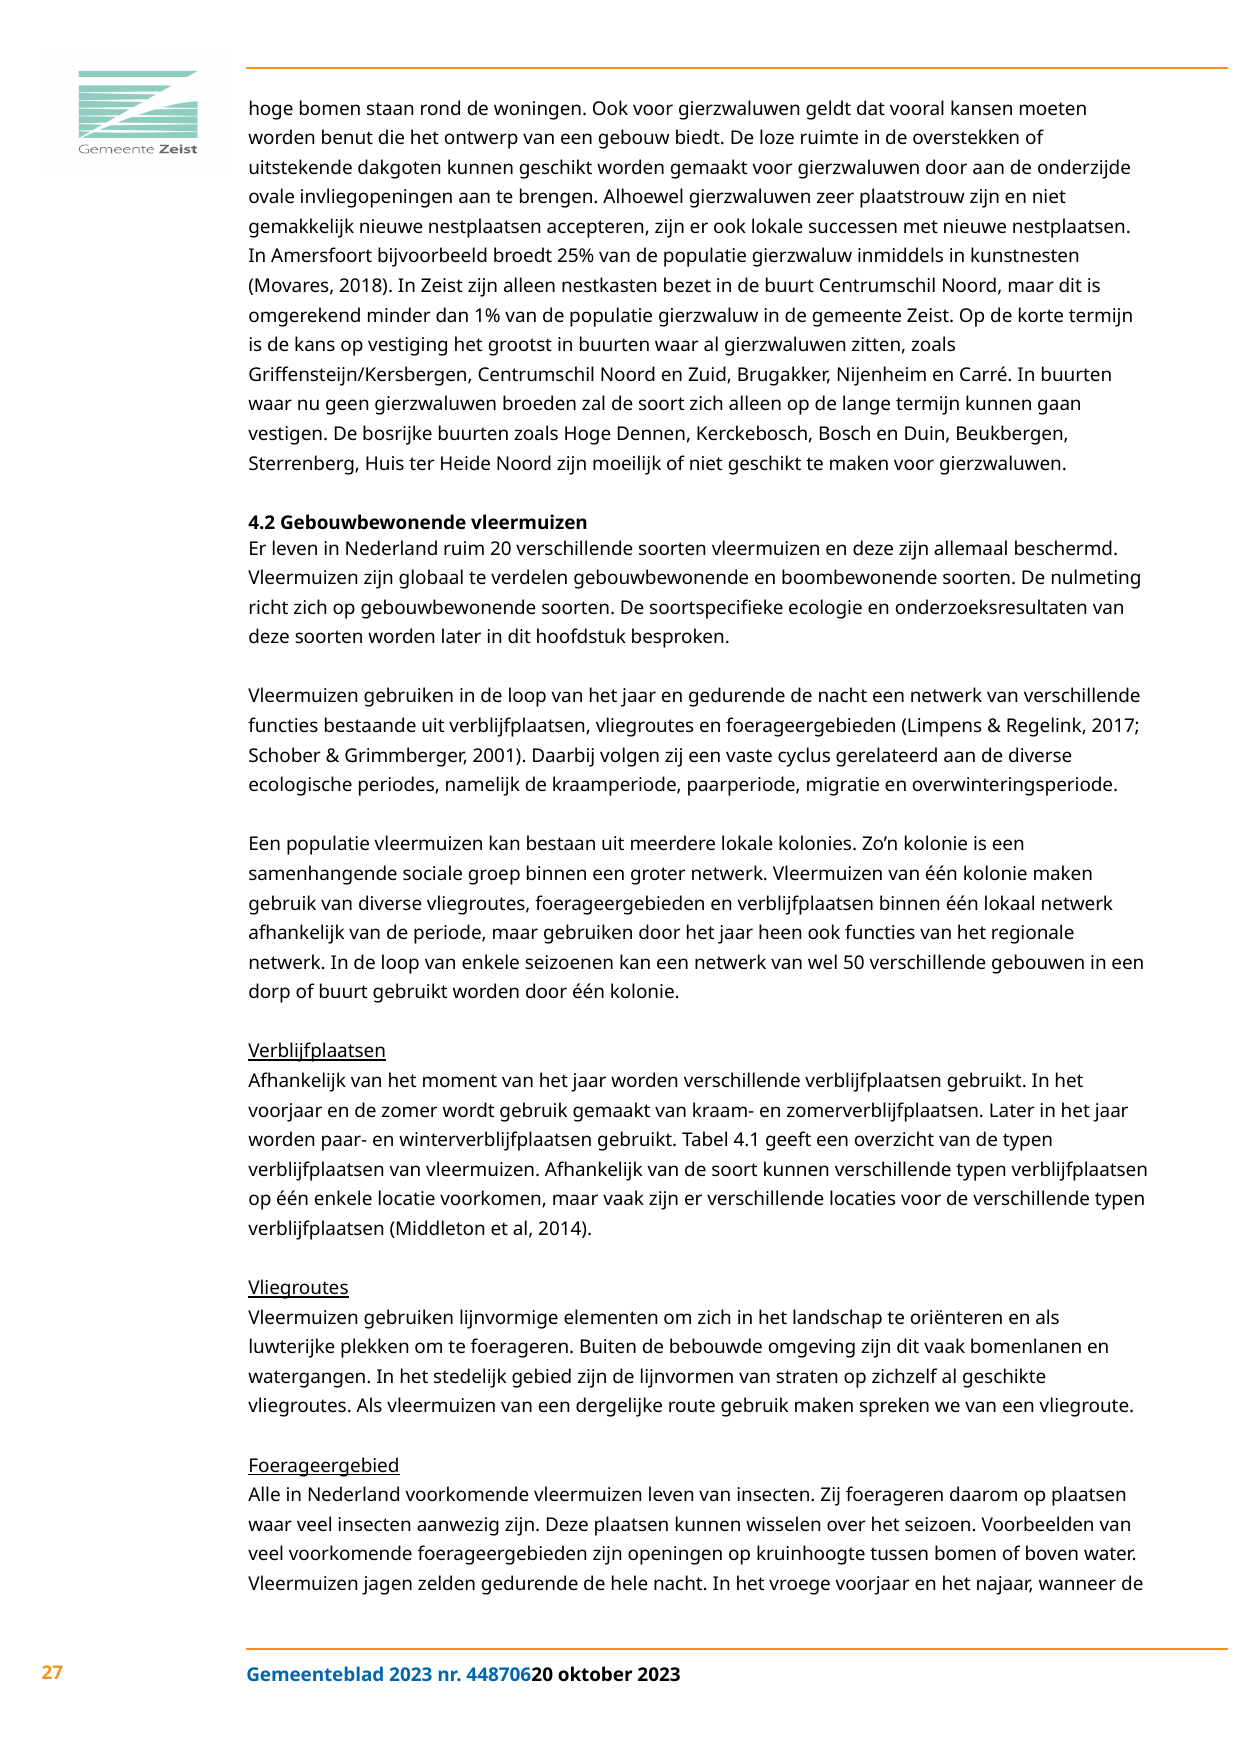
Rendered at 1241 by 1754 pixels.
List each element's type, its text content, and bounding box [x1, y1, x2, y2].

text Er leven in Nederland ruim 20 verschillende soorten vleermuizen en deze zijn allemaal beschermd. Vleermuizen zijn globaal te verdelen gebouwbewonende en boombewonende soorten. De nulmeting richt zich op gebouwbewonende soorten. De soortspecifieke ecologie en onderzoeksresultaten van deze soorten worden later in dit hoofdstuk besproken. [248, 535, 1152, 649]
text Verblijfplaatsen [248, 1038, 1152, 1063]
text Vleermuizen gebruiken lijnvormige elementen om zich in het landschap te oriënteren en als luwterijke plekken om te foerageren. Buiten de bebouwde omgeving zijn dit vaak bomenlanen en watergangen. In het stedelijk gebied zijn de lijnvormen van straten op zichzelf al geschikte vliegroutes. Als vleermuizen van een dergelijke route gebruik maken spreken we van een vliegroute. [248, 1304, 1152, 1418]
text Vleermuizen gebruiken in de loop van het jaar en gedurende de nacht een netwerk van verschillende functies bestaande uit verblijfplaatsen, vliegroutes en foerageergebieden (Limpens & Regelink, 2017; Schober & Grimmberger, 2001). Daarbij volgen zij een vaste cyclus gerelateerd aan de diverse ecologische periodes, namelijk de kraamperiode, paarperiode, migratie en overwinteringsperiode. [248, 683, 1152, 797]
text hoge bomen staan rond de woningen. Ook voor gierzwaluwen geldt dat vooral kansen moeten worden benut die het ontwerp van een gebouw biedt. De loze ruimte in de overstekken of uitstekende dakgoten kunnen geschikt worden gemaakt voor gierzwaluwen door aan de onderzijde ovale invliegopeningen aan te brengen. Alhoewel gierzwaluwen zeer plaatstrouw zijn en niet gemakkelijk nieuwe nestplaatsen accepteren, zijn er ook lokale successen met nieuwe nestplaatsen. In Amersfoort bijvoorbeeld broedt 25% van de populatie gierzwaluw inmiddels in kunstnesten (Movares, 2018). In Zeist zijn alleen nestkasten bezet in de buurt Centrumschil Noord, maar dit is omgerekend minder dan 1% van de populatie gierzwaluw in de gemeente Zeist. Op de korte termijn is de kans op vestiging het grootst in buurten waar al gierzwaluwen zitten, zoals Griffensteijn/Kersbergen, Centrumschil Noord en Zuid, Brugakker, Nijenheim en Carré. In buurten waar nu geen gierzwaluwen broeden zal de soort zich alleen op de lange termijn kunnen gaan vestigen. De bosrijke buurten zoals Hoge Dennen, Kerckebosch, Bosch en Duin, Beukbergen, Sterrenberg, Huis ter Heide Noord zijn moeilijk of niet geschikt te maken voor gierzwaluwen. [248, 95, 1152, 476]
text 4.2 Gebouwbewonende vleermuizen [248, 509, 1152, 535]
text Alle in Nederland voorkomende vleermuizen leven van insecten. Zij foerageren daarom op plaatsen waar veel insecten aanwezig zijn. Deze plaatsen kunnen wisselen over het seizoen. Voorbeelden van veel voorkomende foerageergebieden zijn openingen op kruinhoogte tussen bomen of boven water. Vleermuizen jagen zelden gedurende de hele nacht. In het vroege voorjaar en het najaar, wanneer de [248, 1481, 1152, 1596]
text Afhankelijk van het moment van het jaar worden verschillende verblijfplaatsen gebruikt. In het voorjaar en de zomer wordt gebruik gemaakt van kraam- en zomerverblijfplaatsen. Later in het jaar worden paar- en winterverblijfplaatsen gebruikt. Tabel 4.1 geeft een overzicht van de typen verblijfplaatsen van vleermuizen. Afhankelijk van de soort kunnen verschillende typen verblijfplaatsen op één enkele locatie voorkomen, maar vaak zijn er verschillende locaties voor de verschillende typen verblijfplaatsen (Middleton et al, 2014). [248, 1067, 1152, 1241]
text Foerageergebied [248, 1452, 1152, 1477]
text Vliegroutes [248, 1274, 1152, 1300]
text Een populatie vleermuizen kan bestaan uit meerdere lokale kolonies. Zo’n kolonie is een samenhangende sociale groep binnen een groter netwerk. Vleermuizen van één kolonie maken gebruik van diverse vliegroutes, foerageergebieden en verblijfplaatsen binnen één lokaal netwerk afhankelijk van de periode, maar gebruiken door het jaar heen ook functies van het regionale netwerk. In de loop van enkele seizoenen kan een netwerk van wel 50 verschillende gebouwen in een dorp of buurt gebruikt worden door één kolonie. [248, 831, 1152, 1004]
picture [41, 47, 231, 172]
